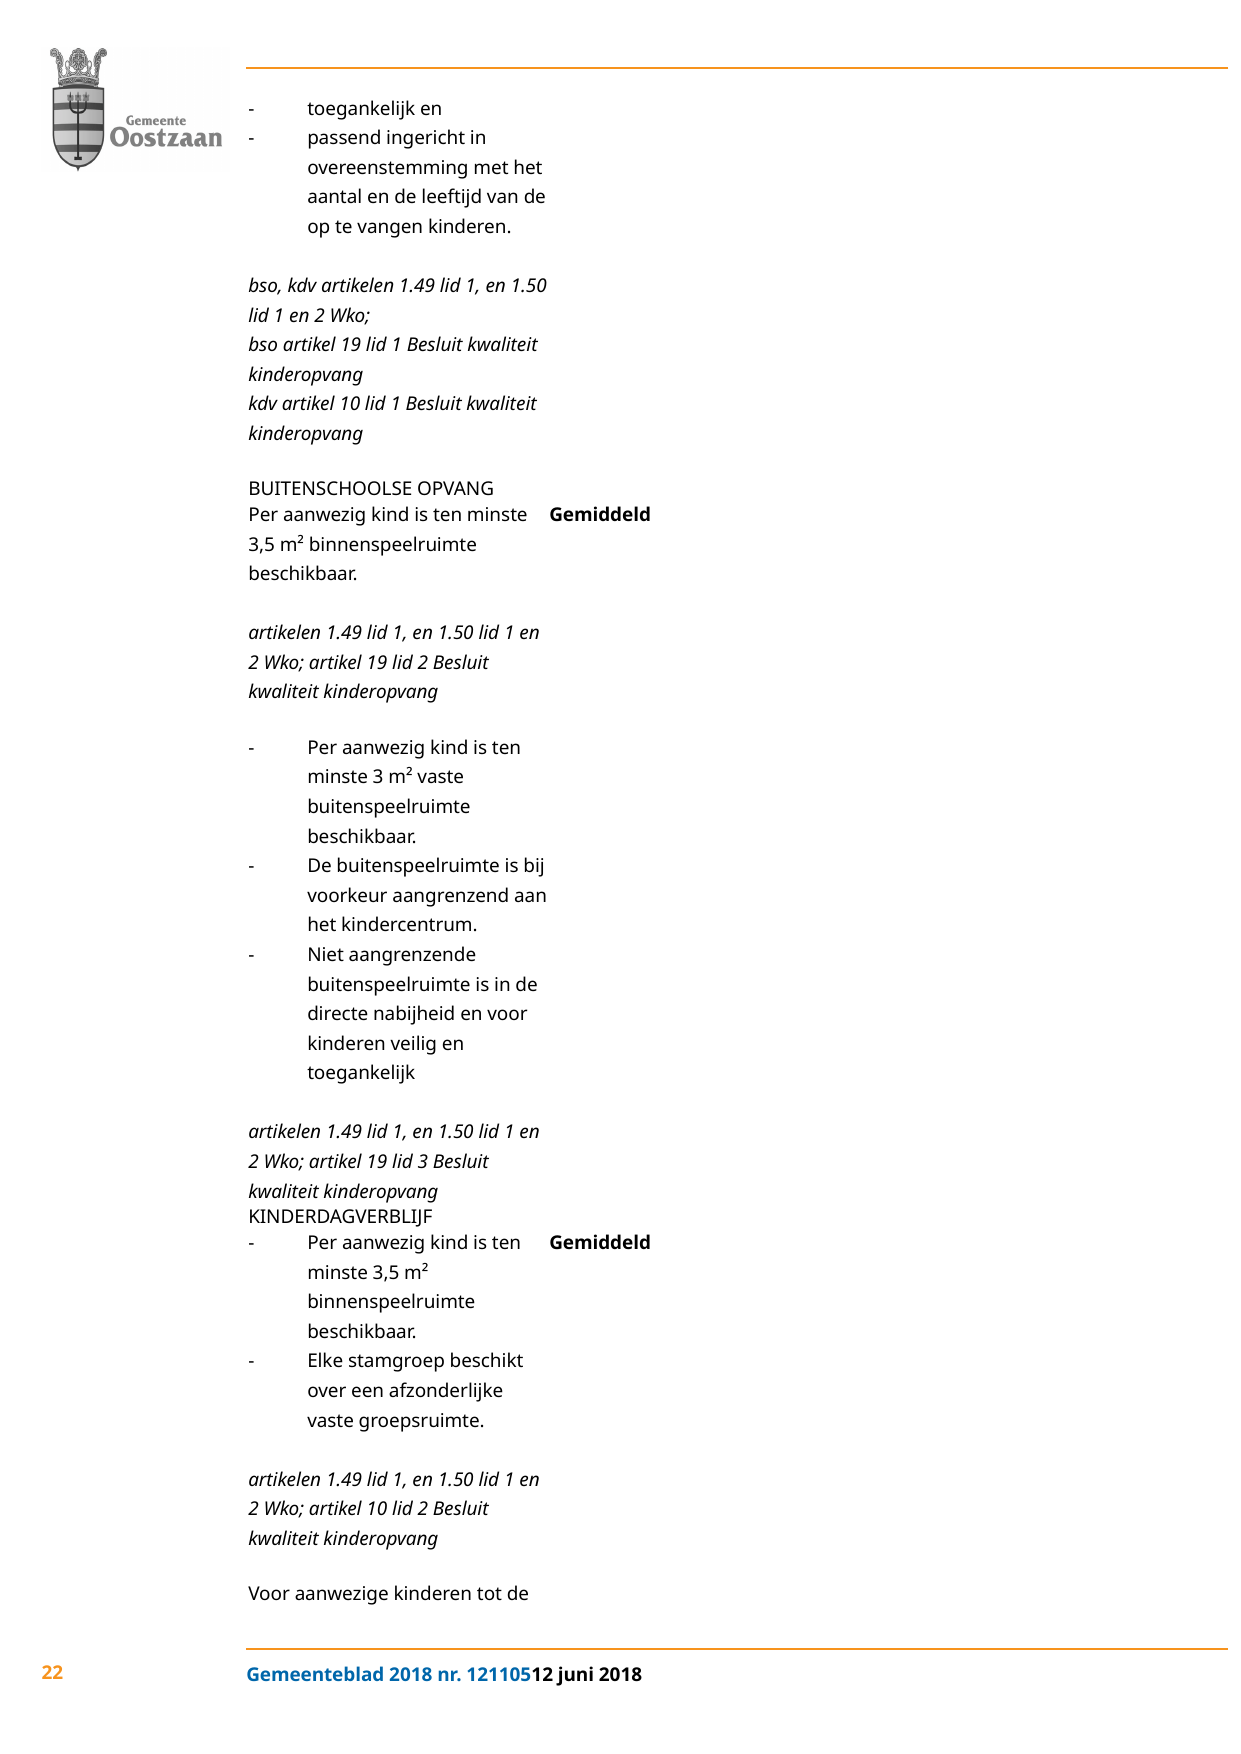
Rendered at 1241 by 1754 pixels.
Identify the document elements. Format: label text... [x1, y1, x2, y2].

table_cell Per aanwezig kind is ten minste 3,5 m² binnenspeelruimte beschikbaar. artikelen 1.49 lid 1, en 1.50 lid 1 en 2 Wko; artikel 19 lid 2 Besluit kwaliteit kinderopvang [248, 501, 549, 734]
table_cell Per aanwezig kind is ten minste 3 m² vaste buitenspeelruimte beschikbaar. De buitenspeelruimte is bij voorkeur aangrenzend aan het kindercentrum. Niet aangrenzende buitenspeelruimte is in de directe nabijheid en voor kinderen veilig en toegankelijk artikelen 1.49 lid 1, en 1.50 lid 1 en 2 Wko; artikel 19 lid 3 Besluit kwaliteit kinderopvang [248, 734, 549, 1203]
table_cell Voor aanwezige kinderen tot de [248, 1580, 549, 1606]
table_cell [549, 95, 850, 476]
table_cell Gemiddeld [549, 501, 850, 1203]
table_cell KINDERDAGVERBLIJF [248, 1204, 850, 1229]
table_cell Gemiddeld [549, 1229, 850, 1606]
picture [41, 47, 231, 172]
table_cell Per aanwezig kind is ten minste 3,5 m² binnenspeelruimte beschikbaar. Elke stamgroep beschikt over een afzonderlijke vaste groepsruimte. artikelen 1.49 lid 1, en 1.50 lid 1 en 2 Wko; artikel 10 lid 2 Besluit kwaliteit kinderopvang [248, 1229, 549, 1580]
table_cell toegankelijk en passend ingericht in overeenstemming met het aantal en de leeftijd van de op te vangen kinderen. bso, kdv artikelen 1.49 lid 1, en 1.50 lid 1 en 2 Wko; bso artikel 19 lid 1 Besluit kwaliteit kinderopvang kdv artikel 10 lid 1 Besluit kwaliteit kinderopvang [248, 95, 549, 476]
table_cell BUITENSCHOOLSE OPVANG [248, 476, 850, 501]
